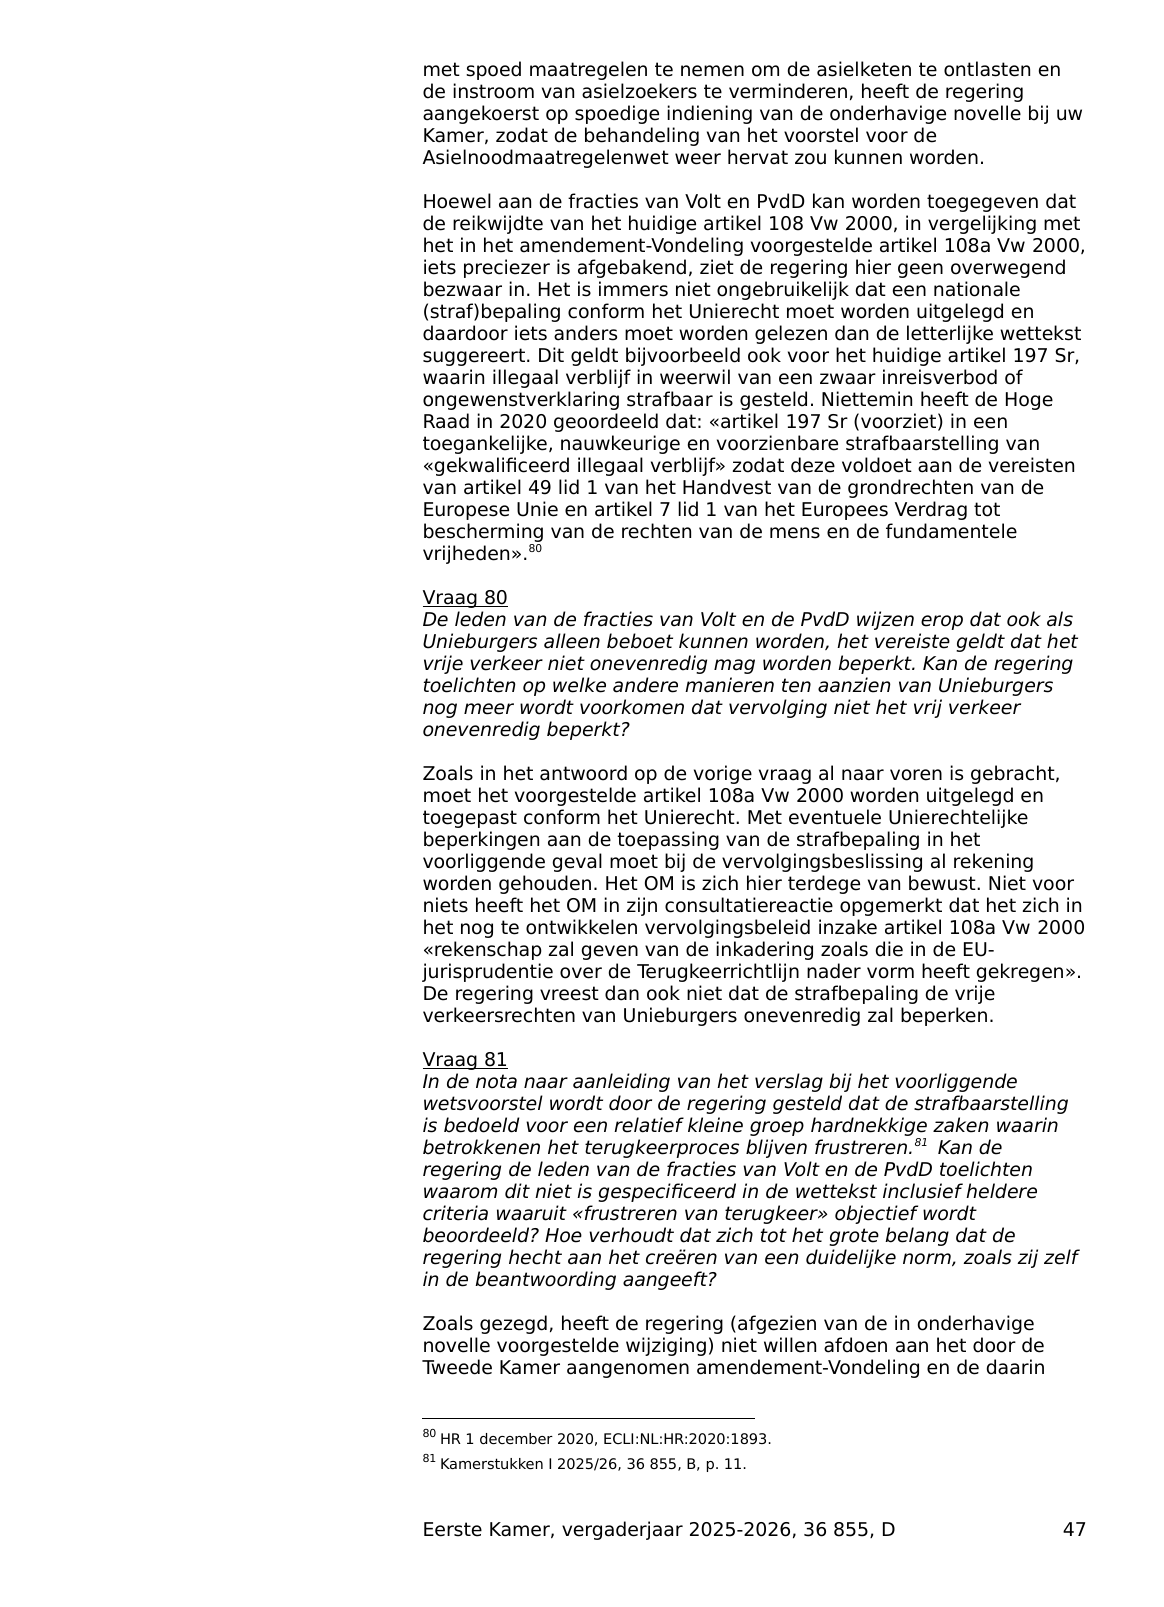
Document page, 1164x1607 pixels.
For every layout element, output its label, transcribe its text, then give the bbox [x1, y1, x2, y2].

text Kamerstukken I 2025/26, 36 855, B, p. 11. [422, 1452, 1087, 1474]
text Vraag 81 [422, 1049, 1087, 1071]
text Hoewel aan de fracties van Volt en PvdD kan worden toegegeven dat de reikwijdte van het huidige artikel 108 Vw 2000, in vergelijking met het in het amendement-Vondeling voorgestelde artikel 108a Vw 2000, iets preciezer is afgebakend, ziet de regering hier geen overwegend bezwaar in. Het is immers niet ongebruikelijk dat een nationale (straf)bepaling conform het Unierecht moet worden uitgelegd en daardoor iets anders moet worden gelezen dan de letterlijke wettekst suggereert. Dit geldt bijvoorbeeld ook voor het huidige artikel 197 Sr, waarin illegaal verblijf in weerwil van een zwaar inreisverbod of ongewenstverklaring strafbaar is gesteld. Niettemin heeft de Hoge Raad in 2020 geoordeeld dat: «artikel 197 Sr (voorziet) in een toegankelijke, nauwkeurige en voorzienbare strafbaarstelling van «gekwalificeerd illegaal verblijf» zodat deze voldoet aan de vereisten van artikel 49 lid 1 van het Handvest van de grondrechten van de Europese Unie en artikel 7 lid 1 van het Europees Verdrag tot bescherming van de rechten van de mens en de fundamentele vrijheden». [422, 191, 1087, 565]
text met spoed maatregelen te nemen om de asielketen te ontlasten en de instroom van asielzoekers te verminderen, heeft de regering aangekoerst op spoedige indiening van de onderhavige novelle bij uw Kamer, zodat de behandeling van het voorstel voor de Asielnoodmaatregelenwet weer hervat zou kunnen worden. [422, 59, 1087, 169]
text HR 1 december 2020, ECLI:NL:HR:2020:1893. [422, 1427, 1087, 1449]
text Zoals gezegd, heeft de regering (afgezien van de in onderhavige novelle voorgestelde wijziging) niet willen afdoen aan het door de Tweede Kamer aangenomen amendement-Vondeling en de daarin [422, 1313, 1087, 1379]
text Zoals in het antwoord op de vorige vraag al naar voren is gebracht, moet het voorgestelde artikel 108a Vw 2000 worden uitgelegd en toegepast conform het Unierecht. Met eventuele Unierechtelijke beperkingen aan de toepassing van de strafbepaling in het voorliggende geval moet bij de vervolgingsbeslissing al rekening worden gehouden. Het OM is zich hier terdege van bewust. Niet voor niets heeft het OM in zijn consultatiereactie opgemerkt dat het zich in het nog te ontwikkelen vervolgingsbeleid inzake artikel 108a Vw 2000 «rekenschap zal geven van de inkadering zoals die in de EU-jurisprudentie over de Terugkeerrichtlijn nader vorm heeft gekregen». De regering vreest dan ook niet dat de strafbepaling de vrije verkeersrechten van Unieburgers onevenredig zal beperken. [422, 763, 1087, 1027]
text De leden van de fracties van Volt en de PvdD wijzen erop dat ook als Unieburgers alleen beboet kunnen worden, het vereiste geldt dat het vrije verkeer niet onevenredig mag worden beperkt. Kan de regering toelichten op welke andere manieren ten aanzien van Unieburgers nog meer wordt voorkomen dat vervolging niet het vrij verkeer onevenredig beperkt? [422, 609, 1087, 741]
text Vraag 80 [422, 587, 1087, 609]
text In de nota naar aanleiding van het verslag bij het voorliggende wetsvoorstel wordt door de regering gesteld dat de strafbaarstelling is bedoeld voor een relatief kleine groep hardnekkige zaken waarin betrokkenen het terugkeerproces blijven frustreren. Kan de regering de leden van de fracties van Volt en de PvdD toelichten waarom dit niet is gespecificeerd in de wettekst inclusief heldere criteria waaruit «frustreren van terugkeer» objectief wordt beoordeeld? Hoe verhoudt dat zich tot het grote belang dat de regering hecht aan het creëren van een duidelijke norm, zoals zij zelf in de beantwoording aangeeft? [422, 1071, 1087, 1291]
